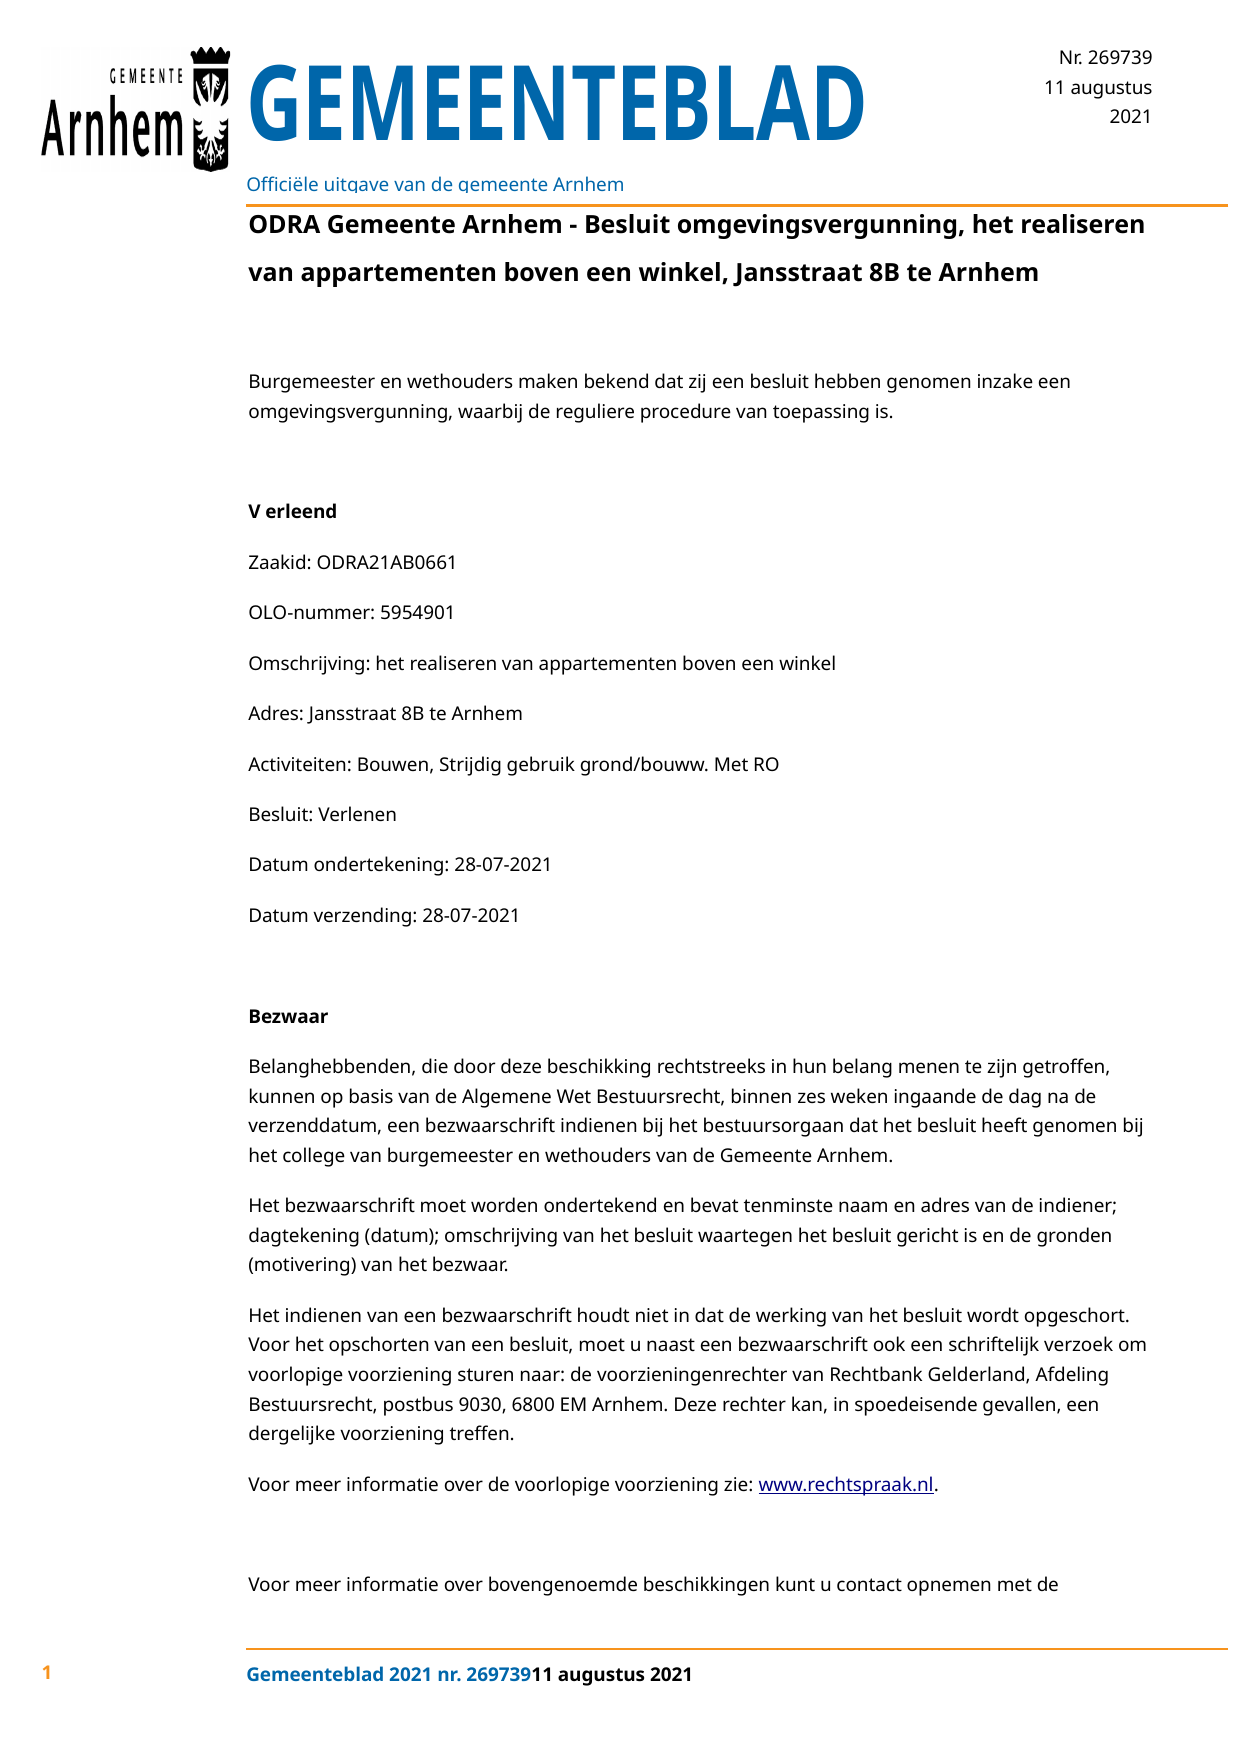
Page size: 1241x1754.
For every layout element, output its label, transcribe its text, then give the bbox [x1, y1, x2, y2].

text Datum ondertekening: 28-07-2021 [248, 852, 1152, 877]
text ODRA Gemeente Arnhem - Besluit omgevingsvergunning, het realiseren van appartementen boven een winkel, Jansstraat 8B te Arnhem [248, 207, 1152, 288]
text Voor meer informatie over bovengenoemde beschikkingen kunt u contact opnemen met de [248, 1572, 1152, 1597]
text Het bezwaarschrift moet worden ondertekend en bevat tenminste naam en adres van de indiener; dagtekening (datum); omschrijving van het besluit waartegen het besluit gericht is en de gronden (motivering) van het bezwaar. [248, 1192, 1152, 1277]
text V erleend [248, 499, 1152, 524]
text Datum verzending: 28-07-2021 [248, 902, 1152, 928]
text Omschrijving: het realiseren van appartementen boven een winkel [248, 650, 1152, 676]
text Besluit: Verlenen [248, 801, 1152, 827]
picture [41, 47, 231, 172]
text Het indienen van een bezwaarschrift houdt niet in dat de werking van het besluit wordt opgeschort. Voor het opschorten van een besluit, moet u naast een bezwaarschrift ook een schriftelijk verzoek om voorlopige voorziening sturen naar: de voorzieningenrechter van Rechtbank Gelderland, Afdeling Bestuursrecht, postbus 9030, 6800 EM Arnhem. Deze rechter kan, in spoedeisende gevallen, een dergelijke voorziening treffen. [248, 1302, 1152, 1446]
text Burgemeester en wethouders maken bekend dat zij een besluit hebben genomen inzake een omgevingsvergunning, waarbij de reguliere procedure van toepassing is. [248, 368, 1152, 424]
text Belanghebbenden, die door deze beschikking rechtstreeks in hun belang menen te zijn getroffen, kunnen op basis van de Algemene Wet Bestuursrecht, binnen zes weken ingaande de dag na de verzenddatum, een bezwaarschrift indienen bij het bestuursorgaan dat het besluit heeft genomen bij het college van burgemeester en wethouders van de Gemeente Arnhem. [248, 1053, 1152, 1168]
text Voor meer informatie over de voorlopige voorziening zie: www.rechtspraak.nl. [248, 1471, 1152, 1497]
text Bezwaar [248, 1003, 1152, 1029]
text OLO-nummer: 5954901 [248, 599, 1152, 625]
text Adres: Jansstraat 8B te Arnhem [248, 700, 1152, 726]
text Zaakid: ODRA21AB0661 [248, 549, 1152, 575]
text Activiteiten: Bouwen, Strijdig gebruik grond/bouww. Met RO [248, 751, 1152, 777]
